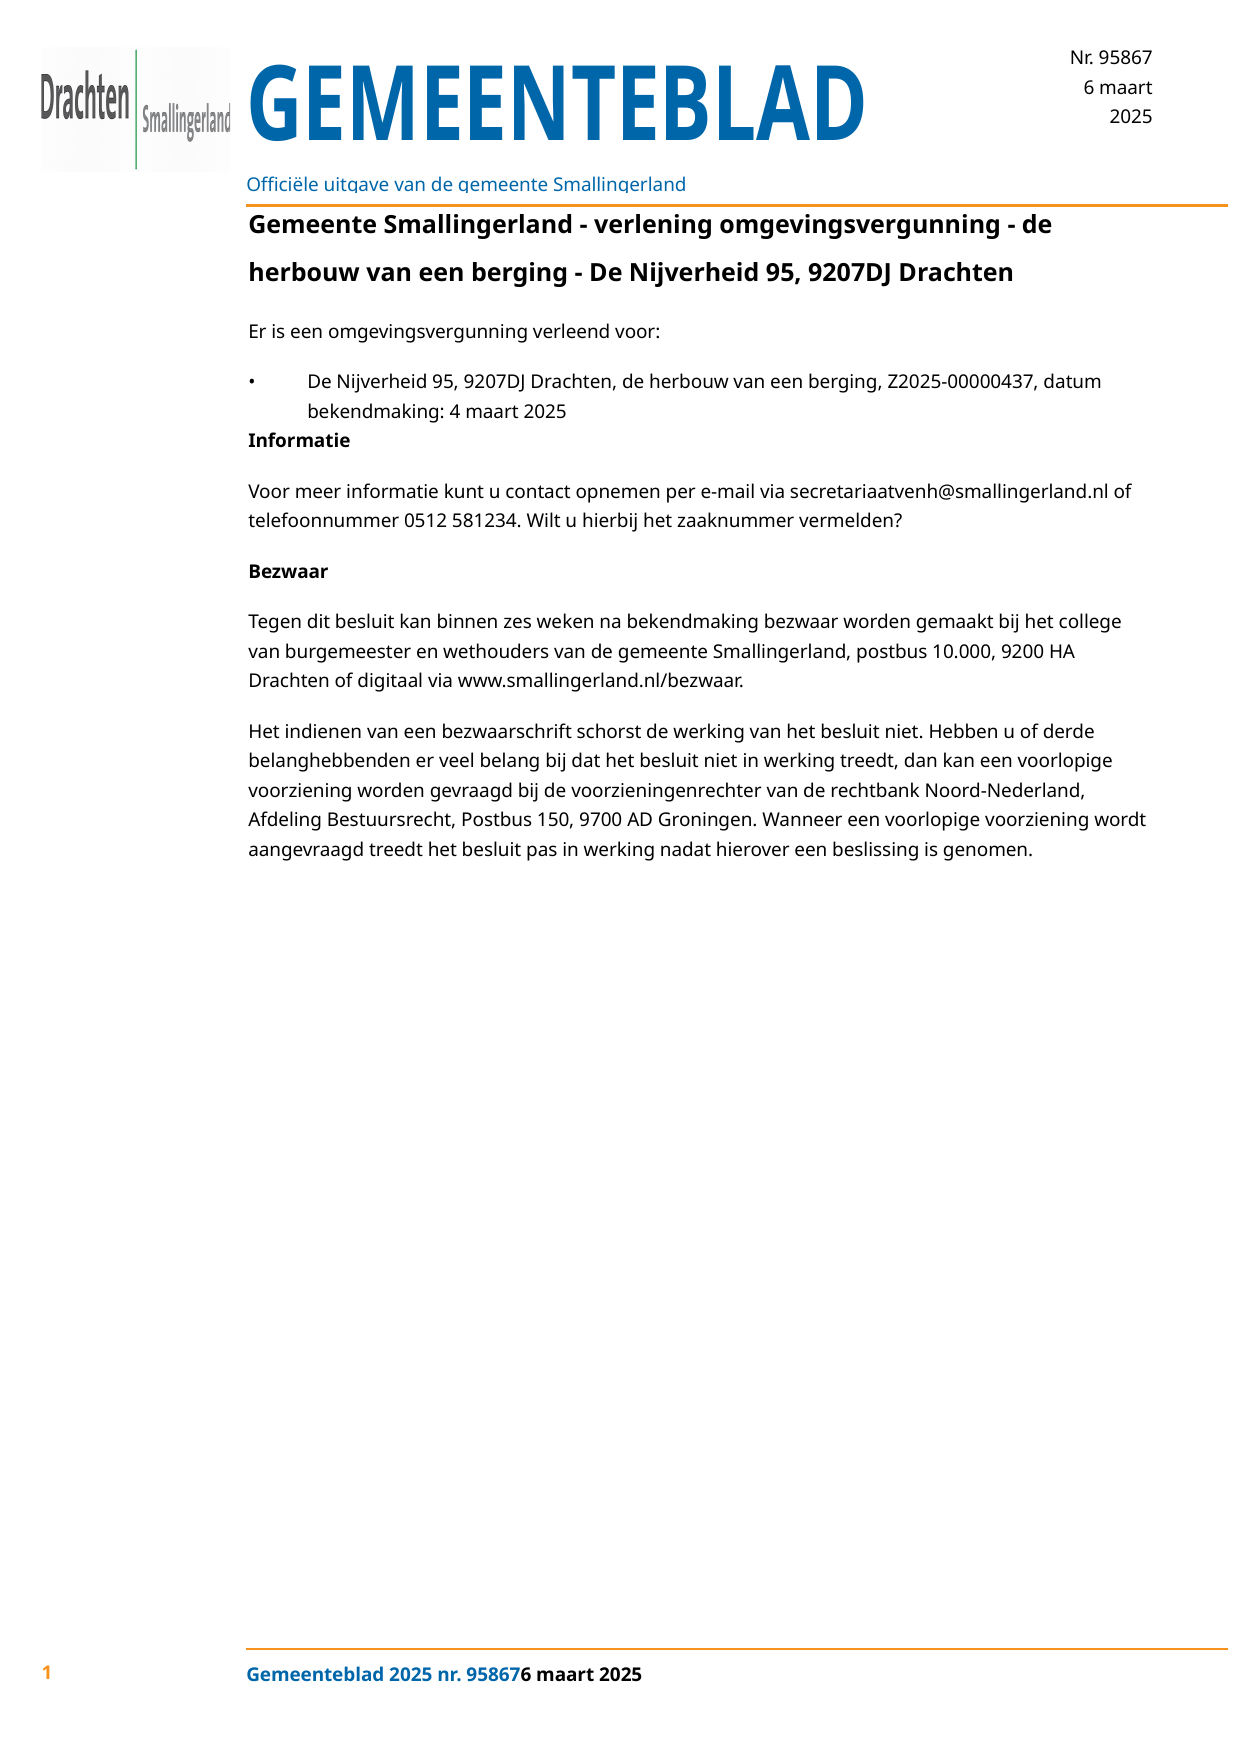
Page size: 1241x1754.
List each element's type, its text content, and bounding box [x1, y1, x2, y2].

text Tegen dit besluit kan binnen zes weken na bekendmaking bezwaar worden gemaakt bij het college van burgemeester en wethouders van de gemeente Smallingerland, postbus 10.000, 9200 HA Drachten of digitaal via www.smallingerland.nl/bezwaar. [248, 608, 1152, 693]
text Er is een omgevingsvergunning verleend voor: [248, 318, 1152, 344]
text Bezwaar [248, 558, 1152, 584]
picture [41, 47, 231, 172]
list De Nijverheid 95, 9207DJ Drachten, de herbouw van een berging, Z2025-00000437, datum bekendmaking: 4 maart 2025 [248, 368, 1152, 424]
text Gemeente Smallingerland - verlening omgevingsvergunning - de herbouw van een berging - De Nijverheid 95, 9207DJ Drachten [248, 207, 1152, 288]
text Voor meer informatie kunt u contact opnemen per e-mail via secretariaatvenh@smallingerland.nl of telefoonnummer 0512 581234. Wilt u hierbij het zaaknummer vermelden? [248, 478, 1152, 533]
text Het indienen van een bezwaarschrift schorst de werking van het besluit niet. Hebben u of derde belanghebbenden er veel belang bij dat het besluit niet in werking treedt, dan kan een voorlopige voorziening worden gevraagd bij de voorzieningenrechter van de rechtbank Noord-Nederland, Afdeling Bestuursrecht, Postbus 150, 9700 AD Groningen. Wanneer een voorlopige voorziening wordt aangevraagd treedt het besluit pas in werking nadat hierover een beslissing is genomen. [248, 718, 1152, 862]
text Informatie [248, 427, 1152, 453]
